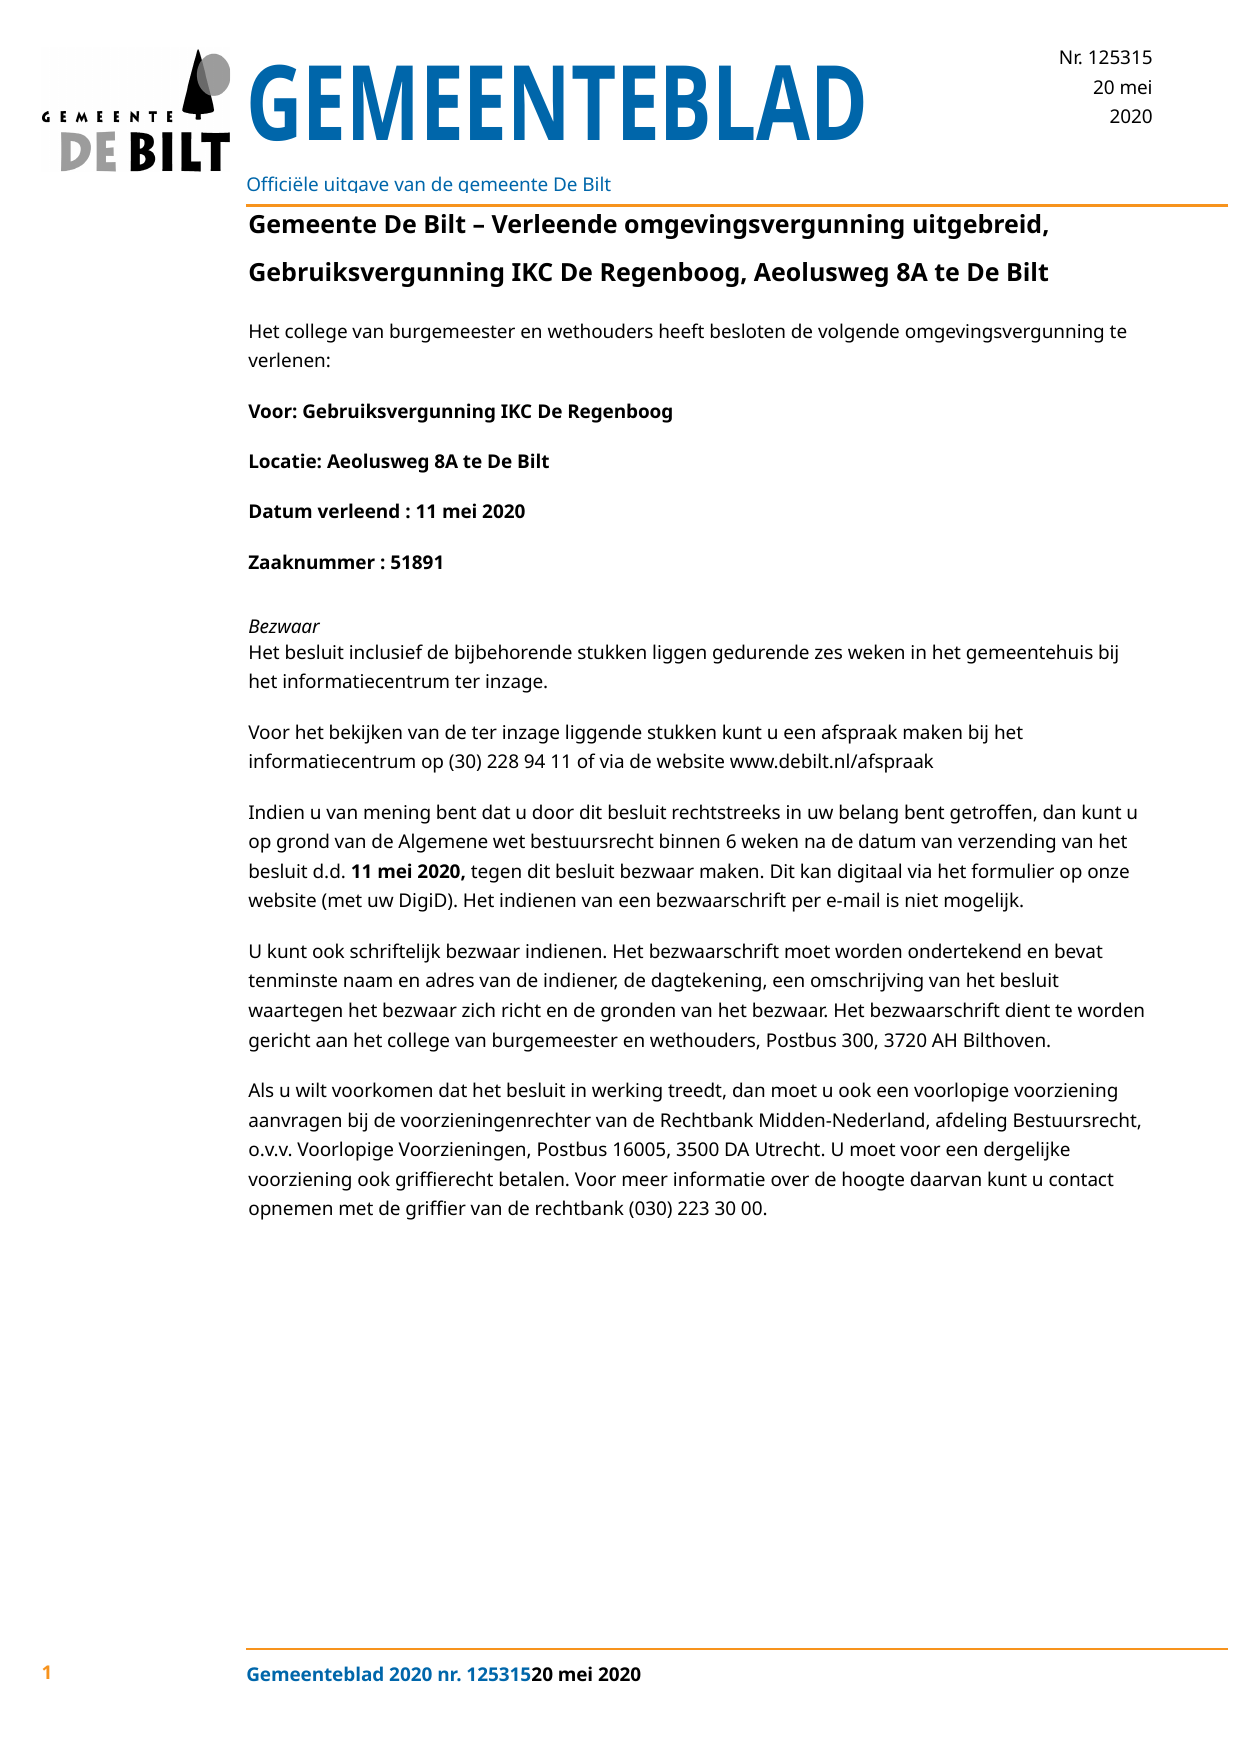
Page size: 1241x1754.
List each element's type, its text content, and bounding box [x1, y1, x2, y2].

text U kunt ook schriftelijk bezwaar indienen. Het bezwaarschrift moet worden ondertekend en bevat tenminste naam en adres van de indiener, de dagtekening, een omschrijving van het besluit waartegen het bezwaar zich richt en de gronden van het bezwaar. Het bezwaarschrift dient te worden gericht aan het college van burgemeester en wethouders, Postbus 300, 3720 AH Bilthoven. [248, 938, 1152, 1052]
text Gemeente De Bilt – Verleende omgevingsvergunning uitgebreid, Gebruiksvergunning IKC De Regenboog, Aeolusweg 8A te De Bilt [248, 207, 1152, 288]
text Als u wilt voorkomen dat het besluit in werking treedt, dan moet u ook een voorlopige voorziening aanvragen bij de voorzieningenrechter van de Rechtbank Midden-Nederland, afdeling Bestuursrecht, o.v.v. Voorlopige Voorzieningen, Postbus 16005, 3500 DA Utrecht. U moet voor een dergelijke voorziening ook griffierecht betalen. Voor meer informatie over de hoogte daarvan kunt u contact opnemen met de griffier van de rechtbank (030) 223 30 00. [248, 1077, 1152, 1221]
text Indien u van mening bent dat u door dit besluit rechtstreeks in uw belang bent getroffen, dan kunt u op grond van de Algemene wet bestuursrecht binnen 6 weken na de datum van verzending van het besluit d.d. 11 mei 2020, tegen dit besluit bezwaar maken. Dit kan digitaal via het formulier op onze website (met uw DigiD). Het indienen van een bezwaarschrift per e-mail is niet mogelijk. [248, 799, 1152, 913]
picture [41, 47, 231, 172]
text Het college van burgemeester en wethouders heeft besloten de volgende omgevingsvergunning te verlenen: [248, 318, 1152, 373]
text Zaaknummer : 51891 [248, 549, 1152, 575]
text Voor: Gebruiksvergunning IKC De Regenboog [248, 398, 1152, 424]
text Voor het bekijken van de ter inzage liggende stukken kunt u een afspraak maken bij het informatiecentrum op (30) 228 94 11 of via de website www.debilt.nl/afspraak [248, 719, 1152, 774]
text Locatie: Aeolusweg 8A te De Bilt [248, 448, 1152, 474]
text Het besluit inclusief de bijbehorende stukken liggen gedurende zes weken in het gemeentehuis bij het informatiecentrum ter inzage. [248, 639, 1152, 694]
text Bezwaar [248, 613, 1152, 639]
text Datum verleend : 11 mei 2020 [248, 499, 1152, 524]
